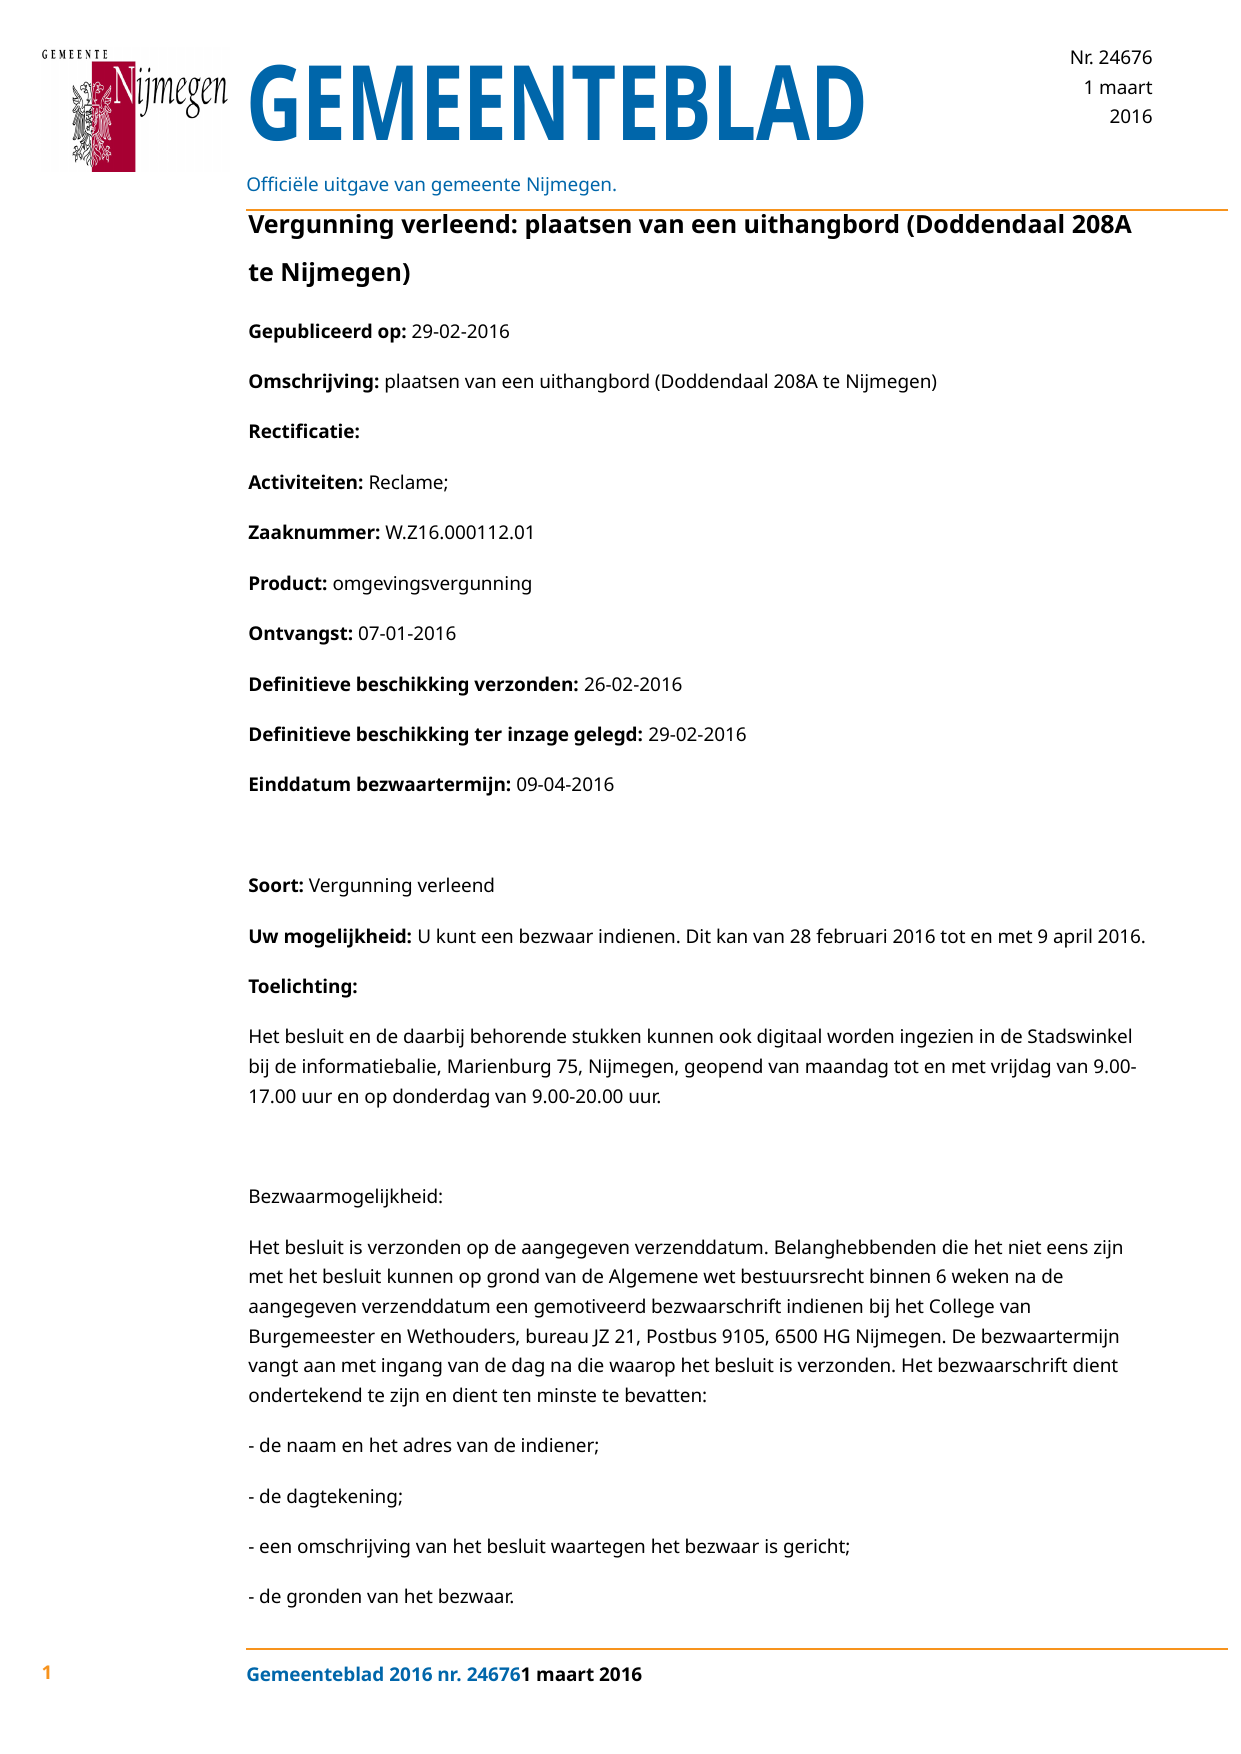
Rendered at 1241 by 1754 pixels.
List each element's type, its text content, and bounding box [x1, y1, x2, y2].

text - een omschrijving van het besluit waartegen het bezwaar is gericht; [248, 1533, 1152, 1559]
text Ontvangst: 07-01-2016 [248, 620, 1152, 646]
text Uw mogelijkheid: U kunt een bezwaar indienen. Dit kan van 28 februari 2016 tot en met 9 april 2016. [248, 923, 1152, 949]
text Definitieve beschikking ter inzage gelegd: 29-02-2016 [248, 721, 1152, 747]
text - de naam en het adres van de indiener; [248, 1432, 1152, 1458]
text Het besluit is verzonden op de aangegeven verzenddatum. Belanghebbenden die het niet eens zijn met het besluit kunnen op grond van de Algemene wet bestuursrecht binnen 6 weken na de aangegeven verzenddatum een gemotiveerd bezwaarschrift indienen bij het College van Burgemeester en Wethouders, bureau JZ 21, Postbus 9105, 6500 HG Nijmegen. De bezwaartermijn vangt aan met ingang van de dag na die waarop het besluit is verzonden. Het bezwaarschrift dient ondertekend te zijn en dient ten minste te bevatten: [248, 1234, 1152, 1408]
text Product: omgevingsvergunning [248, 570, 1152, 596]
text Zaaknummer: W.Z16.000112.01 [248, 519, 1152, 545]
text Vergunning verleend: plaatsen van een uithangbord (Doddendaal 208A te Nijmegen) [248, 211, 1152, 288]
text Bezwaarmogelijkheid: [248, 1184, 1152, 1209]
text Toelichting: [248, 973, 1152, 999]
text Gepubliceerd op: 29-02-2016 [248, 318, 1152, 344]
text Rectificatie: [248, 419, 1152, 444]
text - de gronden van het bezwaar. [248, 1584, 1152, 1609]
text Soort: Vergunning verleend [248, 872, 1152, 898]
picture [41, 47, 231, 172]
text Activiteiten: Reclame; [248, 469, 1152, 495]
text Het besluit en de daarbij behorende stukken kunnen ook digitaal worden ingezien in de Stadswinkel bij de informatiebalie, Marienburg 75, Nijmegen, geopend van maandag tot en met vrijdag van 9.00-17.00 uur en op donderdag van 9.00-20.00 uur. [248, 1024, 1152, 1109]
text - de dagtekening; [248, 1483, 1152, 1509]
text Einddatum bezwaartermijn: 09-04-2016 [248, 772, 1152, 797]
text Omschrijving: plaatsen van een uithangbord (Doddendaal 208A te Nijmegen) [248, 368, 1152, 394]
text Definitieve beschikking verzonden: 26-02-2016 [248, 671, 1152, 697]
